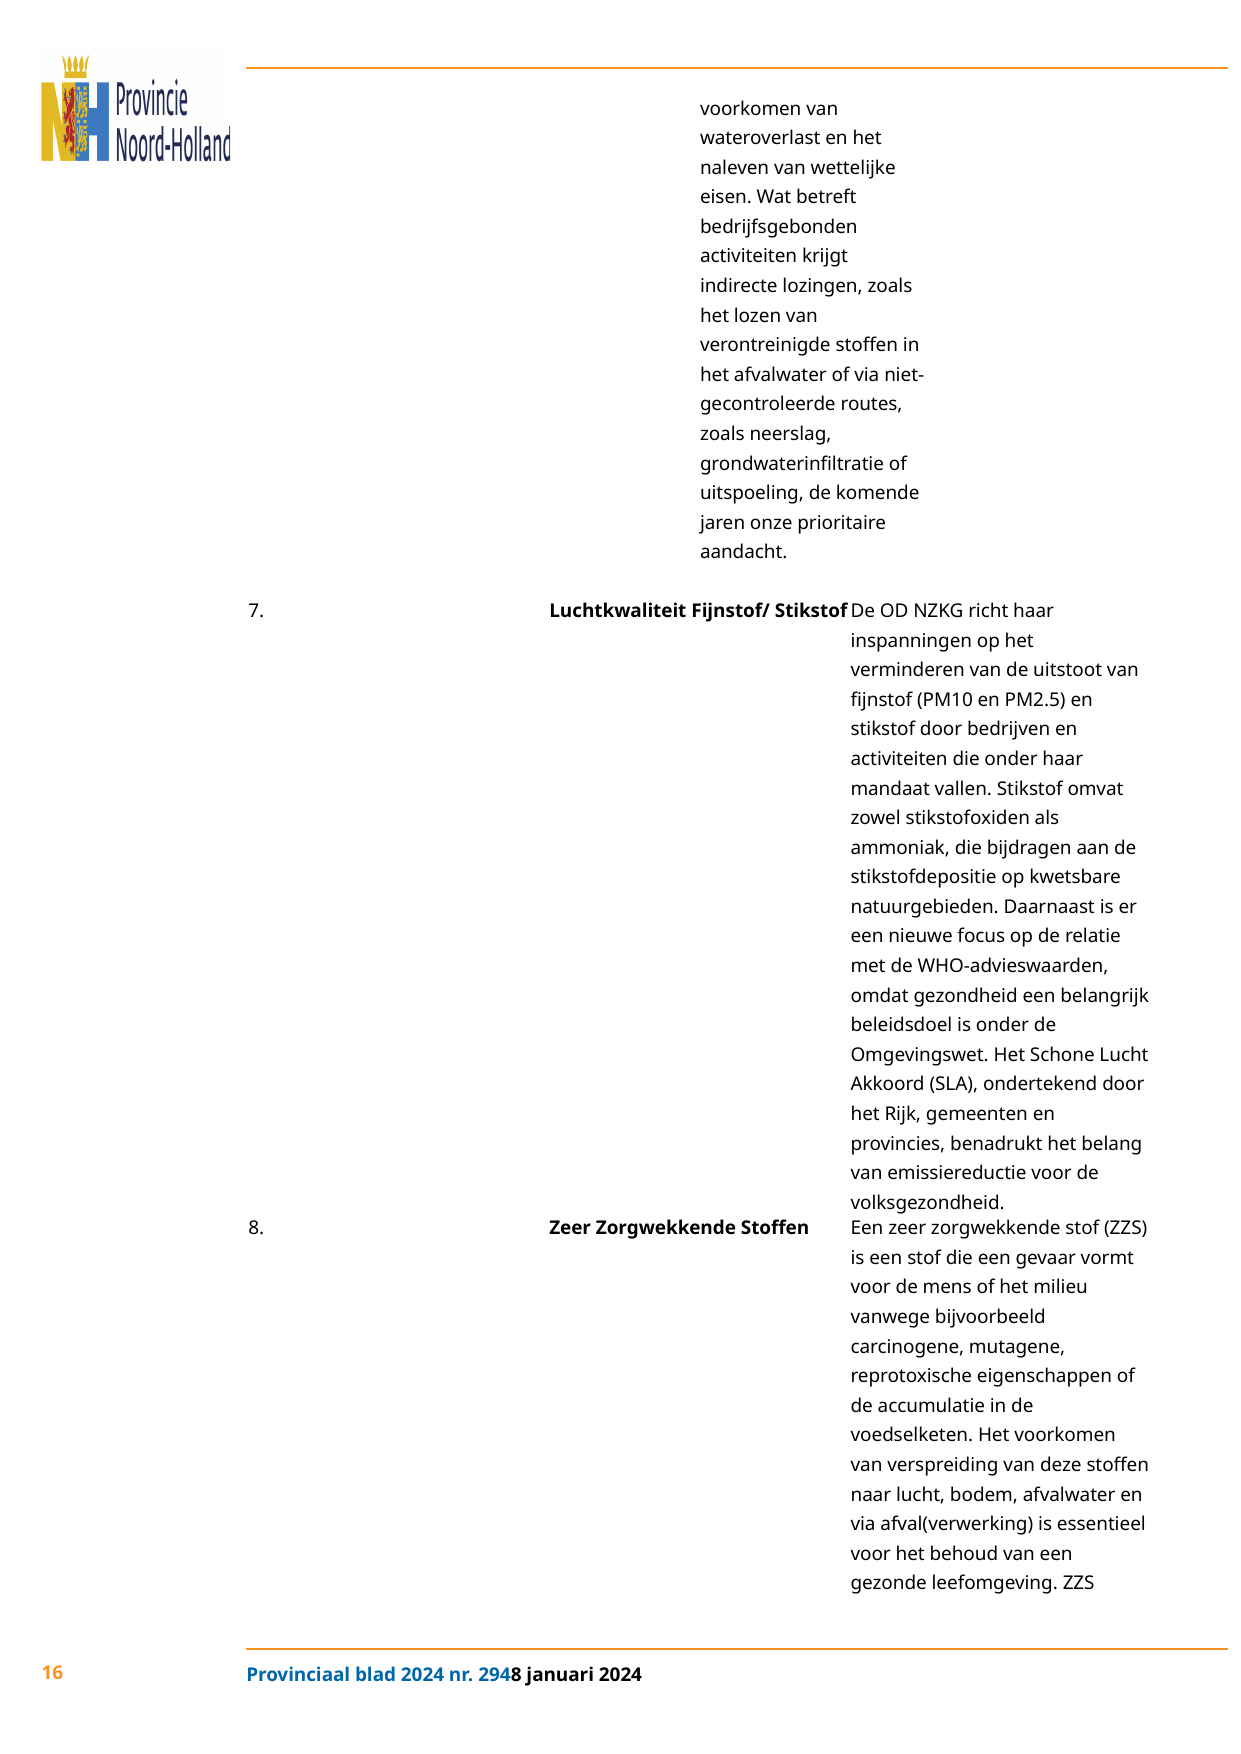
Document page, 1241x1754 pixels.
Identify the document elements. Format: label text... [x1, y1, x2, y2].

table_cell Zeer Zorgwekkende Stoffen [549, 1215, 850, 1595]
table_header 7. [248, 597, 549, 1214]
table_cell [248, 95, 474, 564]
table_cell [474, 95, 700, 564]
table_cell 8. [248, 1215, 549, 1595]
table_cell [926, 95, 1152, 564]
table_header Luchtkwaliteit Fijnstof/ Stikstof [549, 597, 850, 1214]
table_cell voorkomen van wateroverlast en het naleven van wettelijke eisen. Wat betreft bedrijfsgebonden activiteiten krijgt indirecte lozingen, zoals het lozen van verontreinigde stoffen in het afvalwater of via niet-gecontroleerde routes, zoals neerslag, grondwaterinfiltratie of uitspoeling, de komende jaren onze prioritaire aandacht. [700, 95, 926, 564]
table_header De OD NZKG richt haar inspanningen op het verminderen van de uitstoot van fijnstof (PM10 en PM2.5) en stikstof door bedrijven en activiteiten die onder haar mandaat vallen. Stikstof omvat zowel stikstofoxiden als ammoniak, die bijdragen aan de stikstofdepositie op kwetsbare natuurgebieden. Daarnaast is er een nieuwe focus op de relatie met de WHO-advieswaarden, omdat gezondheid een belangrijk beleidsdoel is onder de Omgevingswet. Het Schone Lucht Akkoord (SLA), ondertekend door het Rijk, gemeenten en provincies, benadrukt het belang van emissiereductie voor de volksgezondheid. [850, 597, 1152, 1214]
table_cell Een zeer zorgwekkende stof (ZZS) is een stof die een gevaar vormt voor de mens of het milieu vanwege bijvoorbeeld carcinogene, mutagene, reprotoxische eigenschappen of de accumulatie in de voedselketen. Het voorkomen van verspreiding van deze stoffen naar lucht, bodem, afvalwater en via afval(verwerking) is essentieel voor het behoud van een gezonde leefomgeving. ZZS [850, 1215, 1152, 1595]
picture [41, 47, 231, 172]
